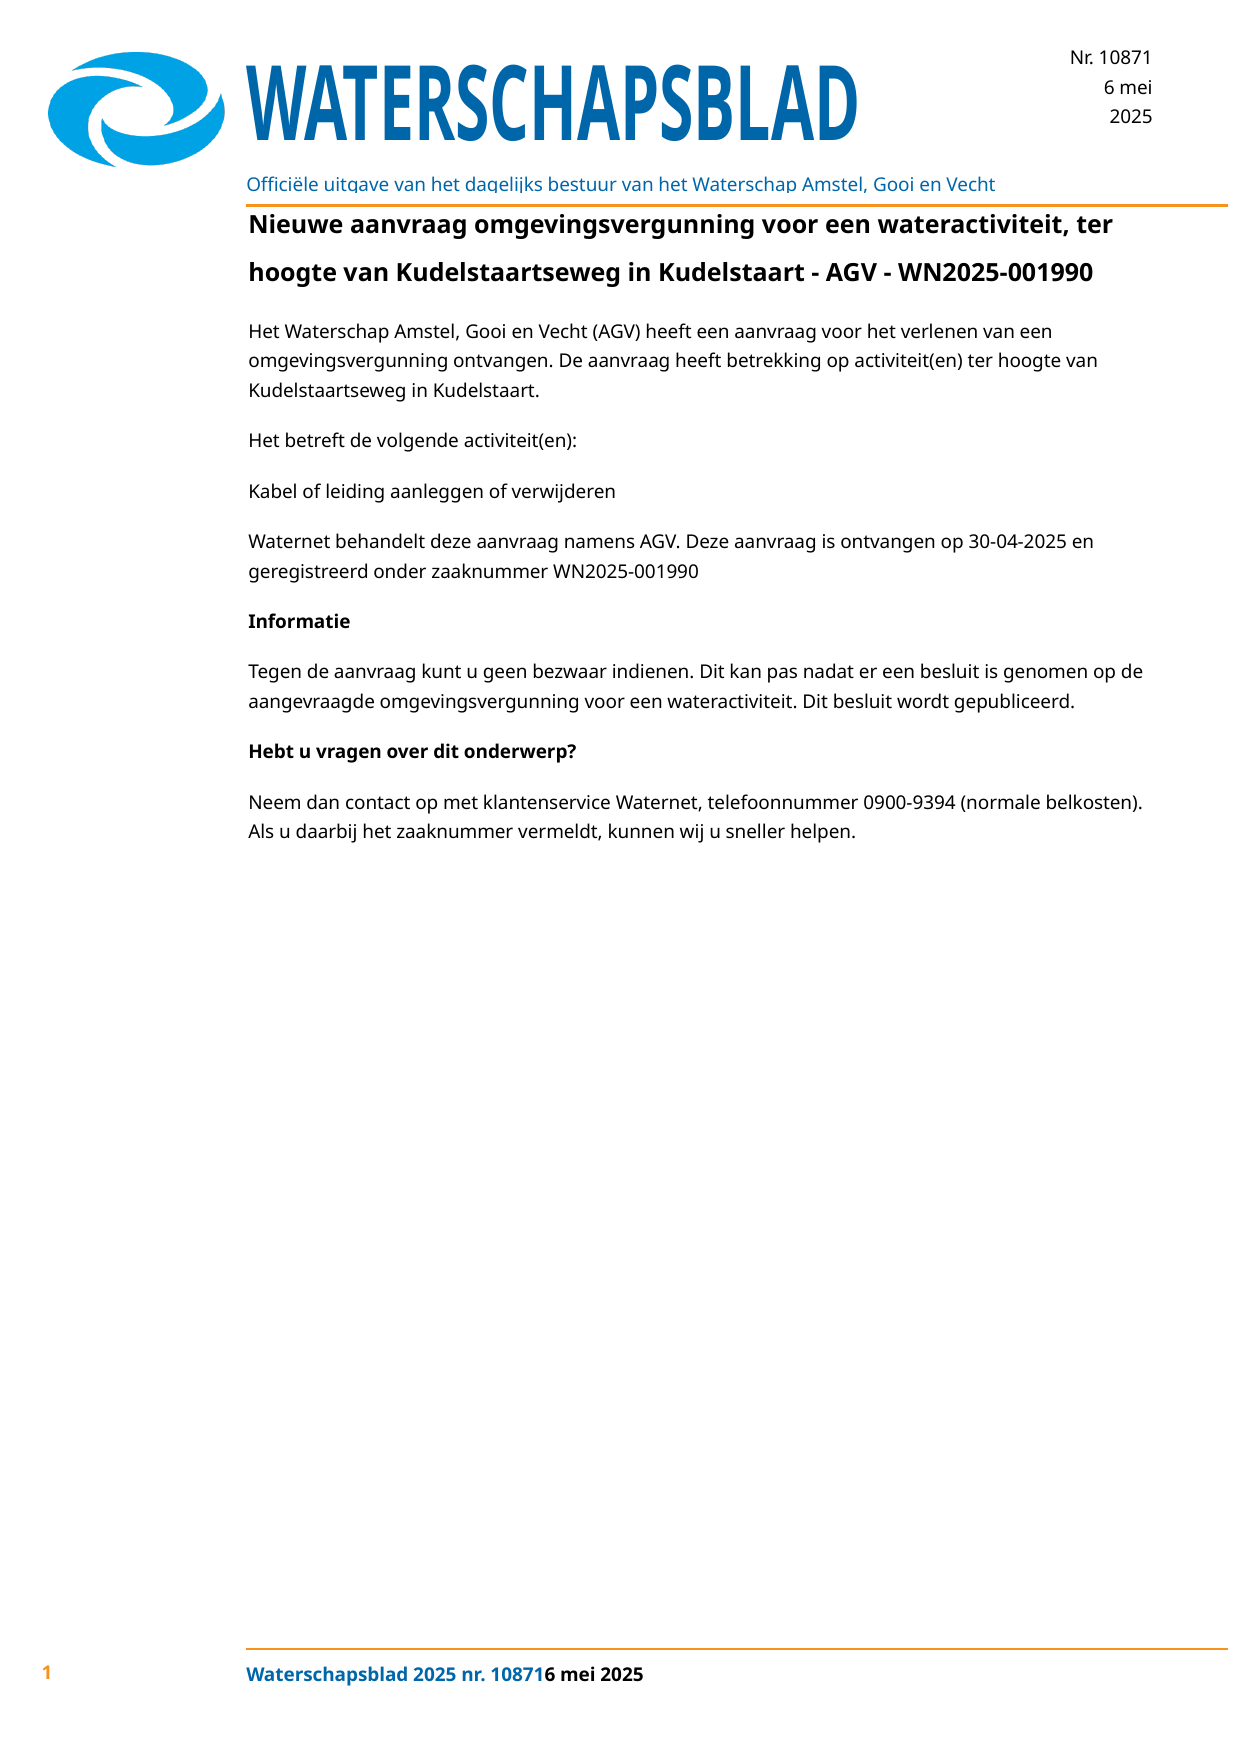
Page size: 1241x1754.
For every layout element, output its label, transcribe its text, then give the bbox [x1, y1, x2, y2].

text Neem dan contact op met klantenservice Waternet, telefoonnummer 0900-9394 (normale belkosten). Als u daarbij het zaaknummer vermeldt, kunnen wij u sneller helpen. [248, 789, 1152, 844]
text Informatie [248, 608, 1152, 634]
text Waternet behandelt deze aanvraag namens AGV. Deze aanvraag is ontvangen op 30-04-2025 en geregistreerd onder zaaknummer WN2025-001990 [248, 528, 1152, 584]
text Het Waterschap Amstel, Gooi en Vecht (AGV) heeft een aanvraag voor het verlenen van een omgevingsvergunning ontvangen. De aanvraag heeft betrekking op activiteit(en) ter hoogte van Kudelstaartseweg in Kudelstaart. [248, 318, 1152, 403]
text Het betreft de volgende activiteit(en): [248, 427, 1152, 453]
text Tegen de aanvraag kunt u geen bezwaar indienen. Dit kan pas nadat er een besluit is genomen op de aangevraagde omgevingsvergunning voor een wateractiviteit. Dit besluit wordt gepubliceerd. [248, 659, 1152, 714]
text Kabel of leiding aanleggen of verwijderen [248, 478, 1152, 504]
text Nieuwe aanvraag omgevingsvergunning voor een wateractiviteit, ter hoogte van Kudelstaartseweg in Kudelstaart - AGV - WN2025-001990 [248, 207, 1152, 288]
picture [41, 47, 231, 172]
text Hebt u vragen over dit onderwerp? [248, 739, 1152, 764]
